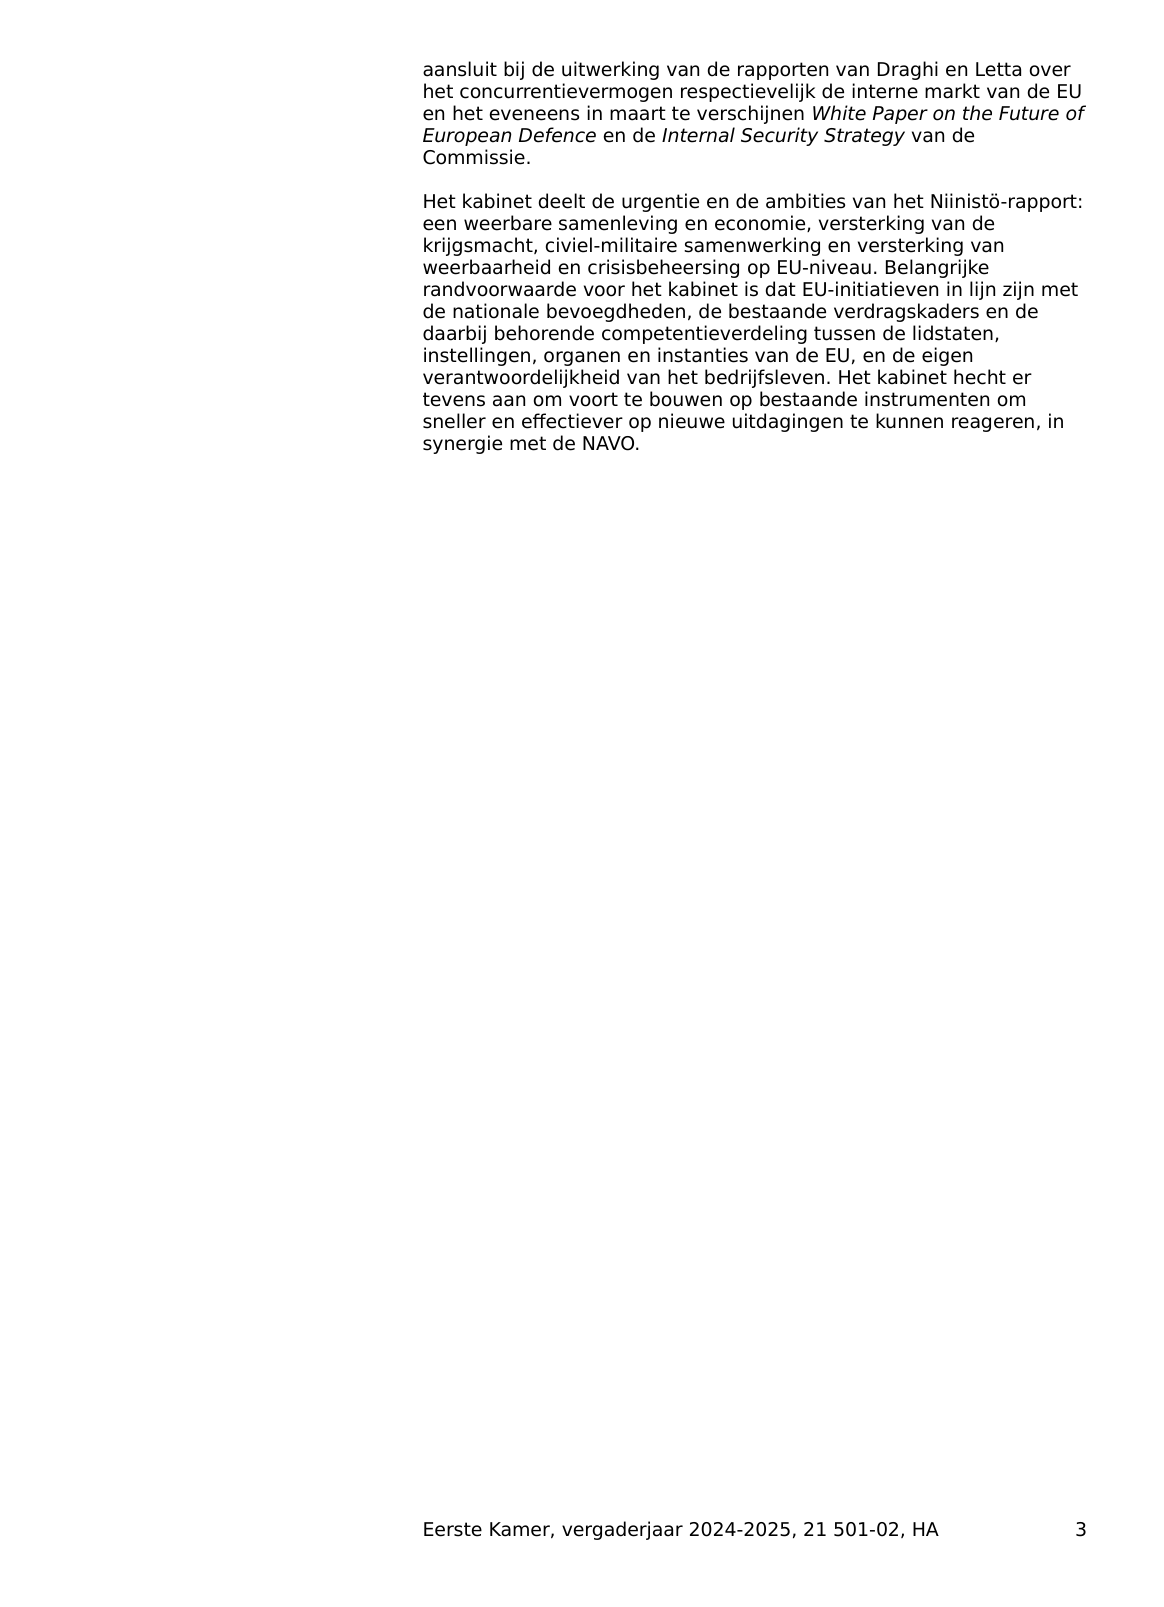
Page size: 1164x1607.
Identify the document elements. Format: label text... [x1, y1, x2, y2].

text aansluit bij de uitwerking van de rapporten van Draghi en Letta over het concurrentievermogen respectievelijk de interne markt van de EU en het eveneens in maart te verschijnen White Paper on the Future of European Defence en de Internal Security Strategy van de Commissie. [422, 59, 1087, 169]
text Het kabinet deelt de urgentie en de ambities van het Niinistö-rapport: een weerbare samenleving en economie, versterking van de krijgsmacht, civiel-militaire samenwerking en versterking van weerbaarheid en crisisbeheersing op EU-niveau. Belangrijke randvoorwaarde voor het kabinet is dat EU-initiatieven in lijn zijn met de nationale bevoegdheden, de bestaande verdragskaders en de daarbij behorende competentieverdeling tussen de lidstaten, instellingen, organen en instanties van de EU, en de eigen verantwoordelijkheid van het bedrijfsleven. Het kabinet hecht er tevens aan om voort te bouwen op bestaande instrumenten om sneller en effectiever op nieuwe uitdagingen te kunnen reageren, in synergie met de NAVO. [422, 191, 1087, 455]
